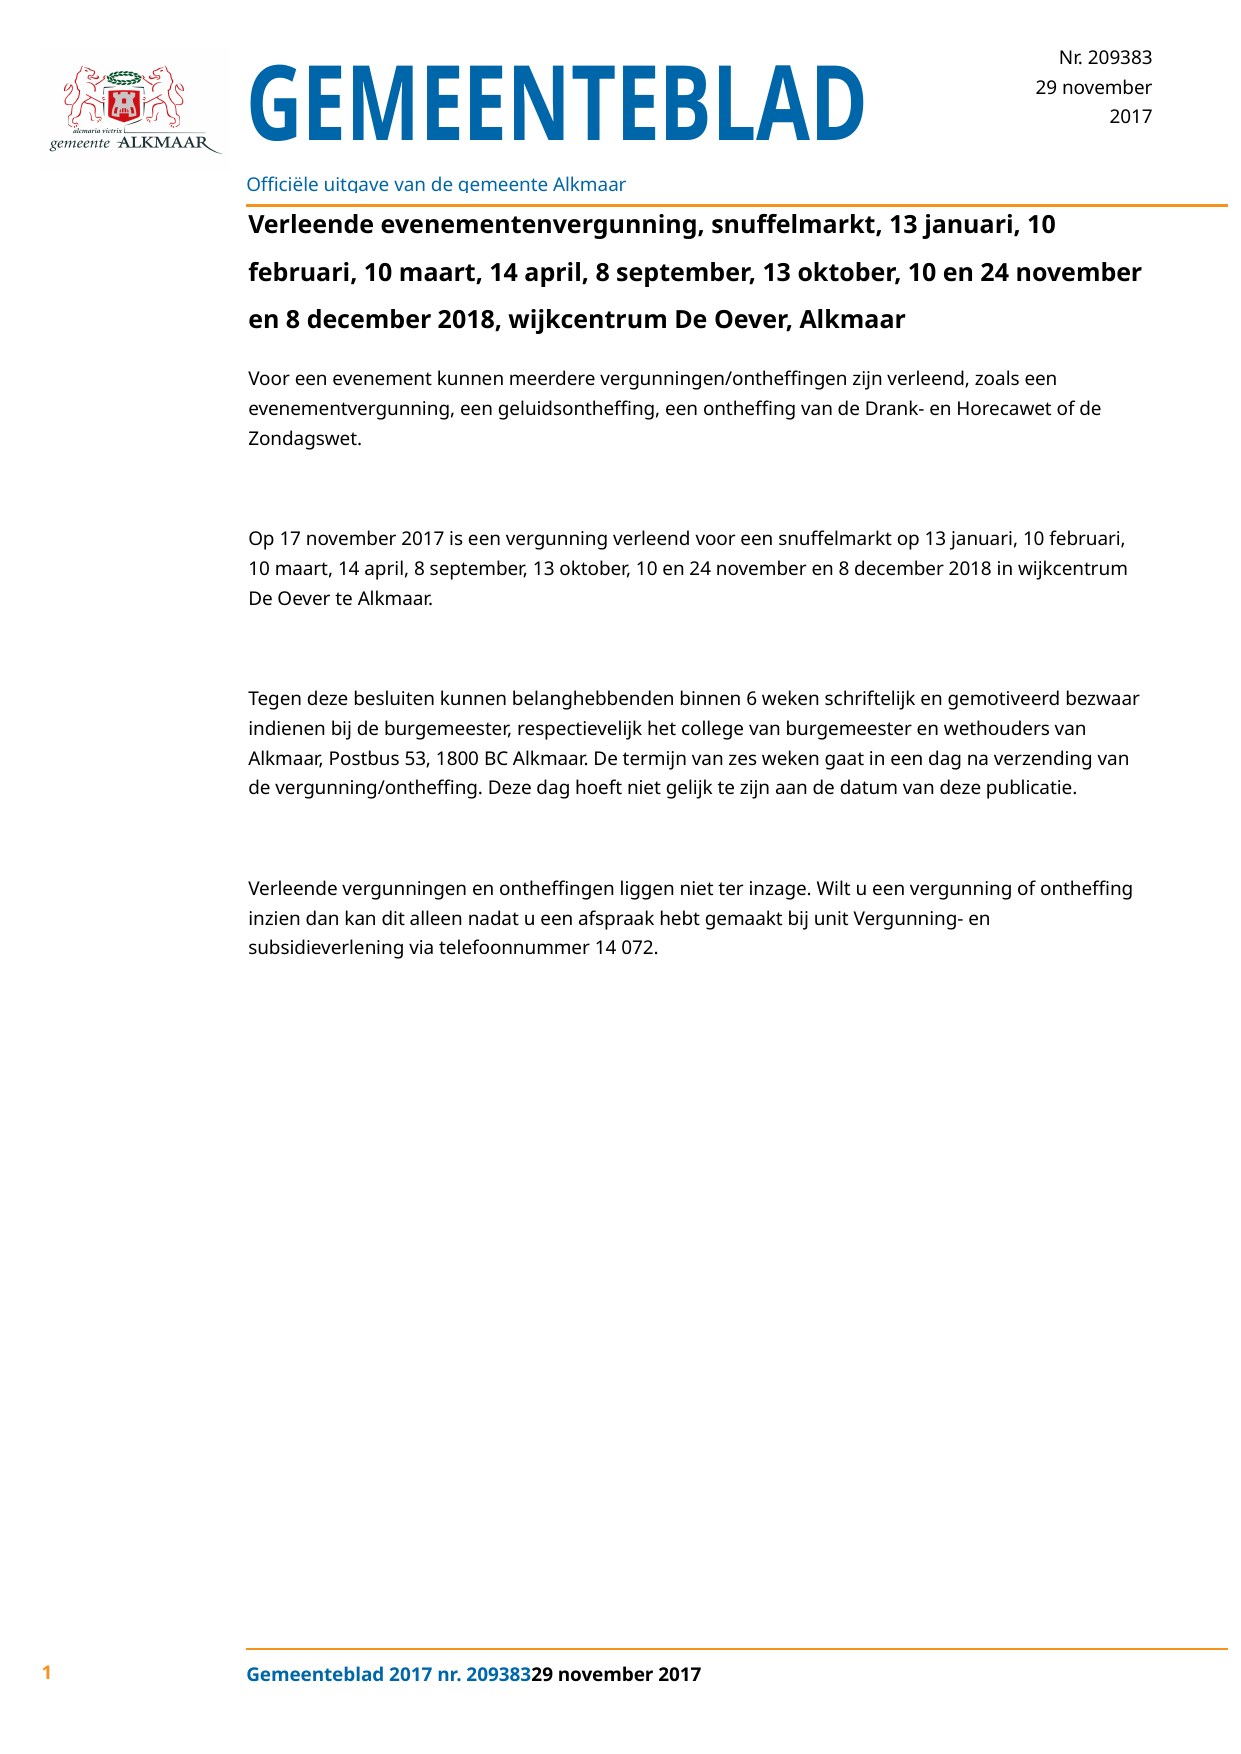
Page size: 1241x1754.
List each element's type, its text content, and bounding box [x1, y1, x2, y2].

text Voor een evenement kunnen meerdere vergunningen/ontheffingen zijn verleend, zoals een evenementvergunning, een geluidsontheffing, een ontheffing van de Drank- en Horecawet of de Zondagswet. [248, 366, 1152, 450]
picture [41, 47, 231, 172]
text Op 17 november 2017 is een vergunning verleend voor een snuffelmarkt op 13 januari, 10 februari, 10 maart, 14 april, 8 september, 13 oktober, 10 en 24 november en 8 december 2018 in wijkcentrum De Oever te Alkmaar. [248, 526, 1152, 610]
text Verleende vergunningen en ontheffingen liggen niet ter inzage. Wilt u een vergunning of ontheffing inzien dan kan dit alleen nadat u een afspraak hebt gemaakt bij unit Vergunning- en subsidieverlening via telefoonnummer 14 072. [248, 875, 1152, 960]
text Tegen deze besluiten kunnen belanghebbenden binnen 6 weken schriftelijk en gemotiveerd bezwaar indienen bij de burgemeester, respectievelijk het college van burgemeester en wethouders van Alkmaar, Postbus 53, 1800 BC Alkmaar. De termijn van zes weken gaat in een dag na verzending van de vergunning/ontheffing. Deze dag hoeft niet gelijk te zijn aan de datum van deze publicatie. [248, 686, 1152, 800]
text Verleende evenementenvergunning, snuffelmarkt, 13 januari, 10 februari, 10 maart, 14 april, 8 september, 13 oktober, 10 en 24 november en 8 december 2018, wijkcentrum De Oever, Alkmaar [248, 207, 1152, 336]
